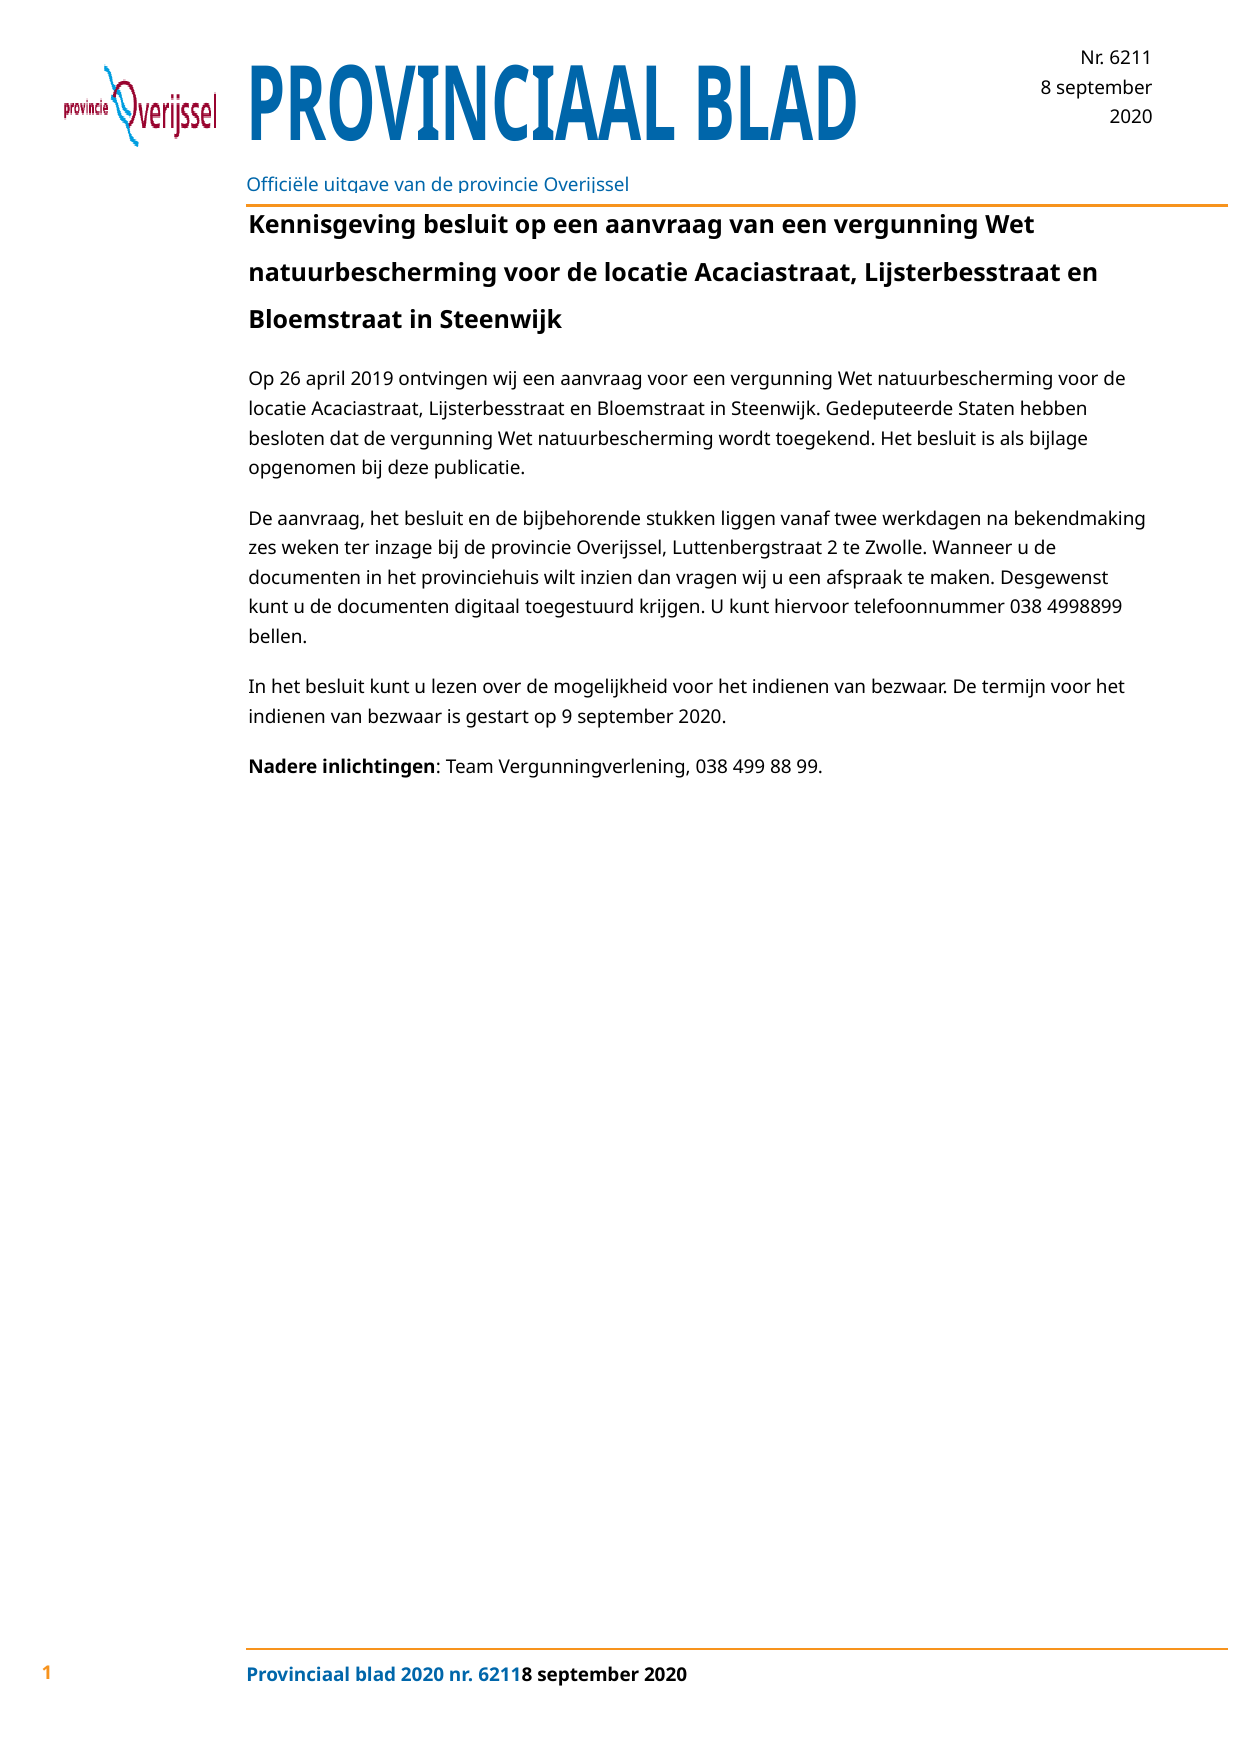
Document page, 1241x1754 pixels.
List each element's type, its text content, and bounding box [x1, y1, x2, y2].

text De aanvraag, het besluit en de bijbehorende stukken liggen vanaf twee werkdagen na bekendmaking zes weken ter inzage bij de provincie Overijssel, Luttenbergstraat 2 te Zwolle. Wanneer u de documenten in het provinciehuis wilt inzien dan vragen wij u een afspraak te maken. Desgewenst kunt u de documenten digitaal toegestuurd krijgen. U kunt hiervoor telefoonnummer 038 4998899 bellen. [248, 505, 1152, 649]
picture [41, 47, 231, 172]
text Kennisgeving besluit op een aanvraag van een vergunning Wet natuurbescherming voor de locatie Acaciastraat, Lijsterbesstraat en Bloemstraat in Steenwijk [248, 207, 1152, 336]
text In het besluit kunt u lezen over de mogelijkheid voor het indienen van bezwaar. De termijn voor het indienen van bezwaar is gestart op 9 september 2020. [248, 673, 1152, 729]
text Op 26 april 2019 ontvingen wij een aanvraag voor een vergunning Wet natuurbescherming voor de locatie Acaciastraat, Lijsterbesstraat en Bloemstraat in Steenwijk. Gedeputeerde Staten hebben besloten dat de vergunning Wet natuurbescherming wordt toegekend. Het besluit is als bijlage opgenomen bij deze publicatie. [248, 366, 1152, 480]
text Nadere inlichtingen: Team Vergunningverlening, 038 499 88 99. [248, 753, 1152, 779]
